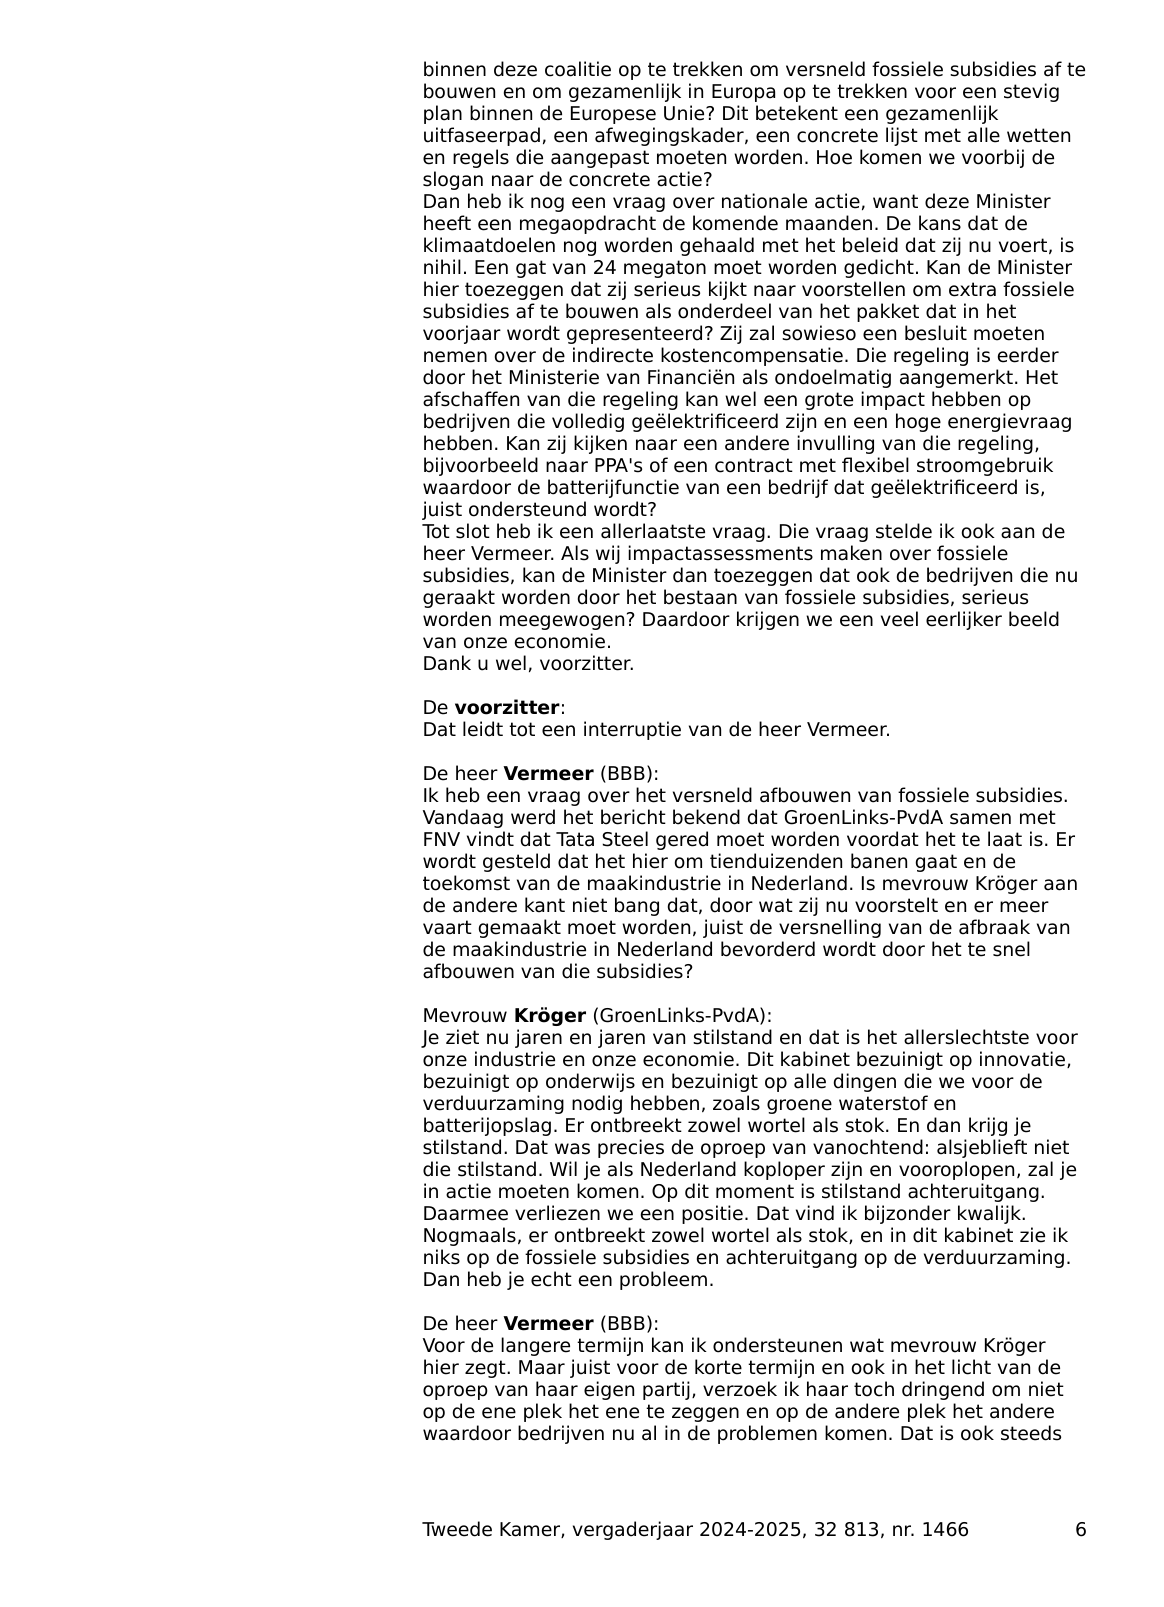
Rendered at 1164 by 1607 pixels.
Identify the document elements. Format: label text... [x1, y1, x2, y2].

text Mevrouw Kröger (GroenLinks-PvdA): [422, 1005, 1087, 1027]
text Dat leidt tot een interruptie van de heer Vermeer. [422, 719, 1087, 741]
text De heer Vermeer (BBB): [422, 1313, 1087, 1335]
text Voor de langere termijn kan ik ondersteunen wat mevrouw Kröger hier zegt. Maar juist voor de korte termijn en ook in het licht van de oproep van haar eigen partij, verzoek ik haar toch dringend om niet op de ene plek het ene te zeggen en op de andere plek het andere waardoor bedrijven nu al in de problemen komen. Dat is ook steeds [422, 1335, 1087, 1444]
text Dank u wel, voorzitter. [422, 652, 1087, 674]
text Je ziet nu jaren en jaren van stilstand en dat is het allerslechtste voor onze industrie en onze economie. Dit kabinet bezuinigt op innovatie, bezuinigt op onderwijs en bezuinigt op alle dingen die we voor de verduurzaming nodig hebben, zoals groene waterstof en batterijopslag. Er ontbreekt zowel wortel als stok. En dan krijg je stilstand. Dat was precies de oproep van vanochtend: alsjeblieft niet die stilstand. Wil je als Nederland koploper zijn en vooroplopen, zal je in actie moeten komen. Op dit moment is stilstand achteruitgang. Daarmee verliezen we een positie. Dat vind ik bijzonder kwalijk. Nogmaals, er ontbreekt zowel wortel als stok, en in dit kabinet zie ik niks op de fossiele subsidies en achteruitgang op de verduurzaming. Dan heb je echt een probleem. [422, 1027, 1087, 1291]
text Tot slot heb ik een allerlaatste vraag. Die vraag stelde ik ook aan de heer Vermeer. Als wij impactassessments maken over fossiele subsidies, kan de Minister dan toezeggen dat ook de bedrijven die nu geraakt worden door het bestaan van fossiele subsidies, serieus worden meegewogen? Daardoor krijgen we een veel eerlijker beeld van onze economie. [422, 521, 1087, 652]
text Ik heb een vraag over het versneld afbouwen van fossiele subsidies. Vandaag werd het bericht bekend dat GroenLinks-PvdA samen met FNV vindt dat Tata Steel gered moet worden voordat het te laat is. Er wordt gesteld dat het hier om tienduizenden banen gaat en de toekomst van de maakindustrie in Nederland. Is mevrouw Kröger aan de andere kant niet bang dat, door wat zij nu voorstelt en er meer vaart gemaakt moet worden, juist de versnelling van de afbraak van de maakindustrie in Nederland bevorderd wordt door het te snel afbouwen van die subsidies? [422, 785, 1087, 983]
text binnen deze coalitie op te trekken om versneld fossiele subsidies af te bouwen en om gezamenlijk in Europa op te trekken voor een stevig plan binnen de Europese Unie? Dit betekent een gezamenlijk uitfaseerpad, een afwegingskader, een concrete lijst met alle wetten en regels die aangepast moeten worden. Hoe komen we voorbij de slogan naar de concrete actie? [422, 59, 1087, 191]
text De voorzitter: [422, 697, 1087, 719]
text Dan heb ik nog een vraag over nationale actie, want deze Minister heeft een megaopdracht de komende maanden. De kans dat de klimaatdoelen nog worden gehaald met het beleid dat zij nu voert, is nihil. Een gat van 24 megaton moet worden gedicht. Kan de Minister hier toezeggen dat zij serieus kijkt naar voorstellen om extra fossiele subsidies af te bouwen als onderdeel van het pakket dat in het voorjaar wordt gepresenteerd? Zij zal sowieso een besluit moeten nemen over de indirecte kostencompensatie. Die regeling is eerder door het Ministerie van Financiën als ondoelmatig aangemerkt. Het afschaffen van die regeling kan wel een grote impact hebben op bedrijven die volledig geëlektrificeerd zijn en een hoge energievraag hebben. Kan zij kijken naar een andere invulling van die regeling, bijvoorbeeld naar PPA's of een contract met flexibel stroomgebruik waardoor de batterijfunctie van een bedrijf dat geëlektrificeerd is, juist ondersteund wordt? [422, 191, 1087, 521]
text De heer Vermeer (BBB): [422, 763, 1087, 785]
